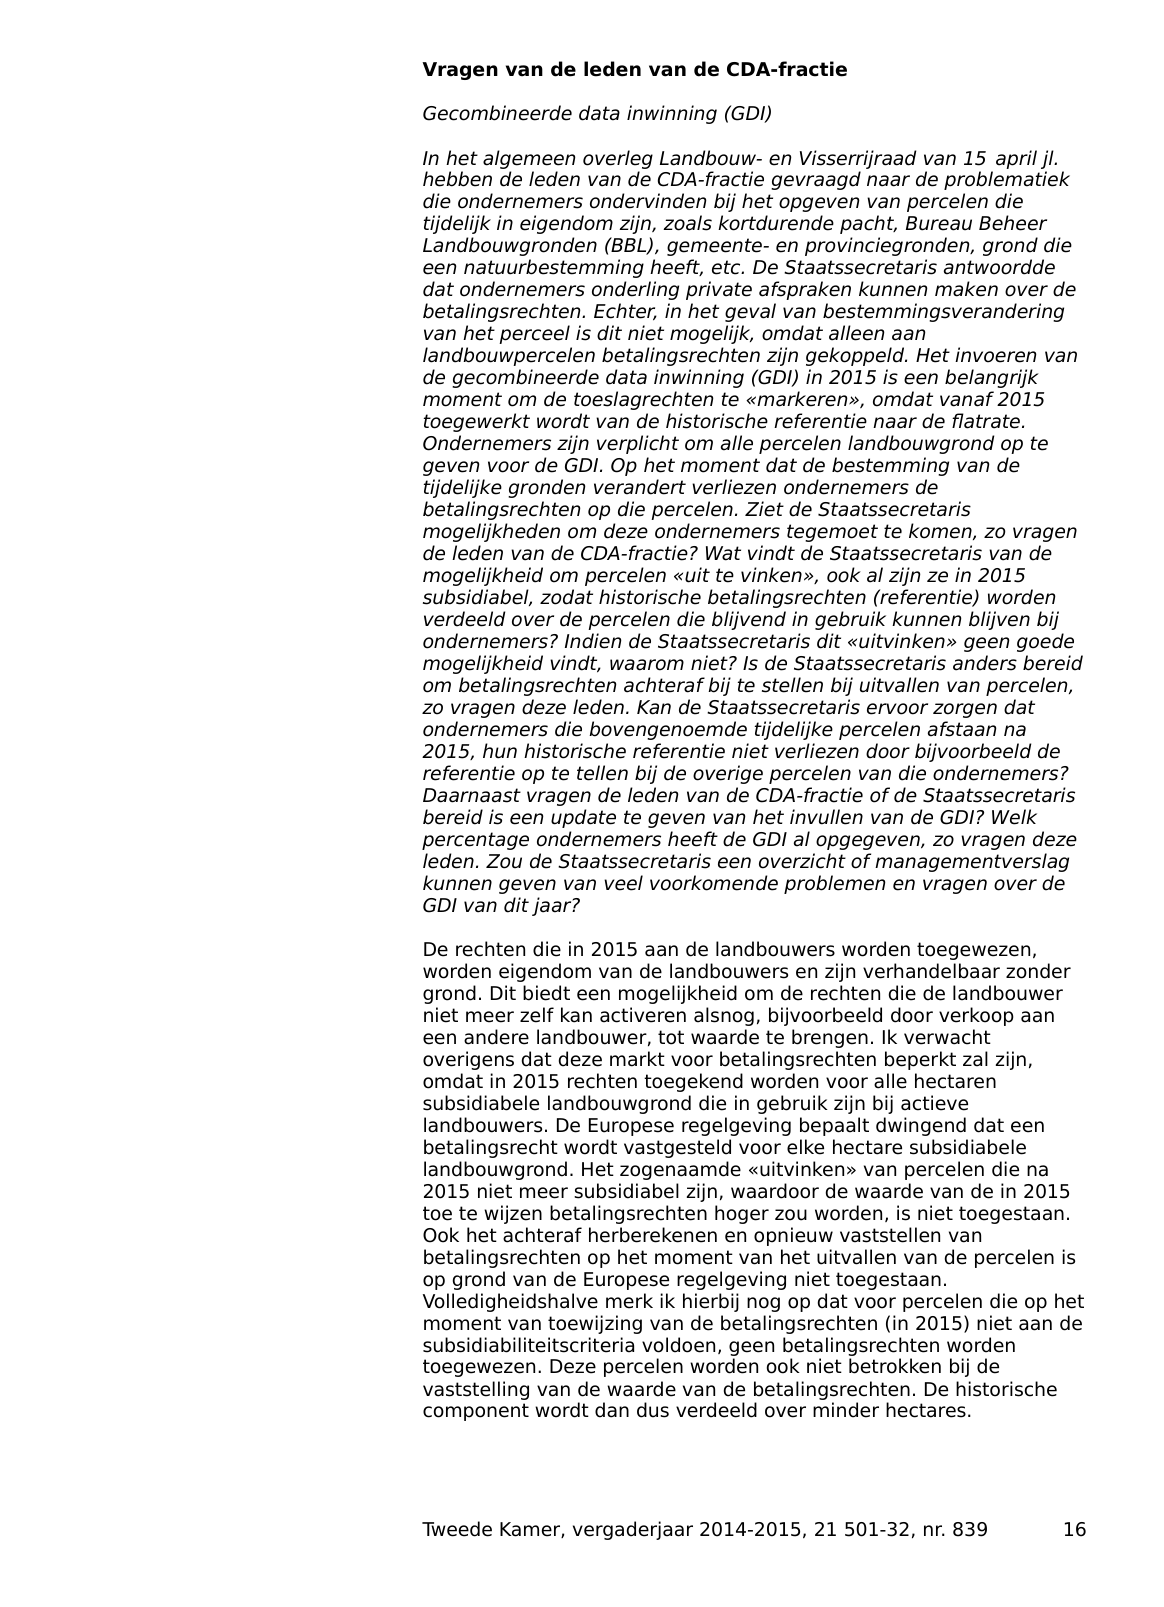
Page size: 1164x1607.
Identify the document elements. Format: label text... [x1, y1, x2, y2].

text De rechten die in 2015 aan de landbouwers worden toegewezen, worden eigendom van de landbouwers en zijn verhandelbaar zonder grond. Dit biedt een mogelijkheid om de rechten die de landbouwer niet meer zelf kan activeren alsnog, bijvoorbeeld door verkoop aan een andere landbouwer, tot waarde te brengen. Ik verwacht overigens dat deze markt voor betalingsrechten beperkt zal zijn, omdat in 2015 rechten toegekend worden voor alle hectaren subsidiabele landbouwgrond die in gebruik zijn bij actieve landbouwers. De Europese regelgeving bepaalt dwingend dat een betalingsrecht wordt vastgesteld voor elke hectare subsidiabele landbouwgrond. Het zogenaamde «uitvinken» van percelen die na 2015 niet meer subsidiabel zijn, waardoor de waarde van de in 2015 toe te wijzen betalingsrechten hoger zou worden, is niet toegestaan. Ook het achteraf herberekenen en opnieuw vaststellen van betalingsrechten op het moment van het uitvallen van de percelen is op grond van de Europese regelgeving niet toegestaan. [422, 939, 1087, 1291]
subtitle Gecombineerde data inwinning (GDI) [422, 103, 1087, 125]
text Daarnaast vragen de leden van de CDA-fractie of de Staatssecretaris bereid is een update te geven van het invullen van de GDI? Welk percentage ondernemers heeft de GDI al opgegeven, zo vragen deze leden. Zou de Staatssecretaris een overzicht of managementverslag kunnen geven van veel voorkomende problemen en vragen over de GDI van dit jaar? [422, 785, 1087, 917]
text In het algemeen overleg Landbouw- en Visserrijraad van 15 april jl. hebben de leden van de CDA-fractie gevraagd naar de problematiek die ondernemers ondervinden bij het opgeven van percelen die tijdelijk in eigendom zijn, zoals kortdurende pacht, Bureau Beheer Landbouwgronden (BBL), gemeente- en provinciegronden, grond die een natuurbestemming heeft, etc. De Staatssecretaris antwoordde dat ondernemers onderling private afspraken kunnen maken over de betalingsrechten. Echter, in het geval van bestemmingsverandering van het perceel is dit niet mogelijk, omdat alleen aan landbouwpercelen betalingsrechten zijn gekoppeld. Het invoeren van de gecombineerde data inwinning (GDI) in 2015 is een belangrijk moment om de toeslagrechten te «markeren», omdat vanaf 2015 toegewerkt wordt van de historische referentie naar de flatrate. Ondernemers zijn verplicht om alle percelen landbouwgrond op te geven voor de GDI. Op het moment dat de bestemming van de tijdelijke gronden verandert verliezen ondernemers de betalingsrechten op die percelen. Ziet de Staatssecretaris mogelijkheden om deze ondernemers tegemoet te komen, zo vragen de leden van de CDA-fractie? Wat vindt de Staatssecretaris van de mogelijkheid om percelen «uit te vinken», ook al zijn ze in 2015 subsidiabel, zodat historische betalingsrechten (referentie) worden verdeeld over de percelen die blijvend in gebruik kunnen blijven bij ondernemers? Indien de Staatssecretaris dit «uitvinken» geen goede mogelijkheid vindt, waarom niet? Is de Staatssecretaris anders bereid om betalingsrechten achteraf bij te stellen bij uitvallen van percelen, zo vragen deze leden. Kan de Staatssecretaris ervoor zorgen dat ondernemers die bovengenoemde tijdelijke percelen afstaan na 2015, hun historische referentie niet verliezen door bijvoorbeeld de referentie op te tellen bij de overige percelen van die ondernemers? [422, 147, 1087, 785]
text Volledigheidshalve merk ik hierbij nog op dat voor percelen die op het moment van toewijzing van de betalingsrechten (in 2015) niet aan de subsidiabiliteitscriteria voldoen, geen betalingsrechten worden toegewezen. Deze percelen worden ook niet betrokken bij de vaststelling van de waarde van de betalingsrechten. De historische component wordt dan dus verdeeld over minder hectares. [422, 1291, 1087, 1422]
subtitle Vragen van de leden van de CDA-fractie [422, 59, 1087, 81]
